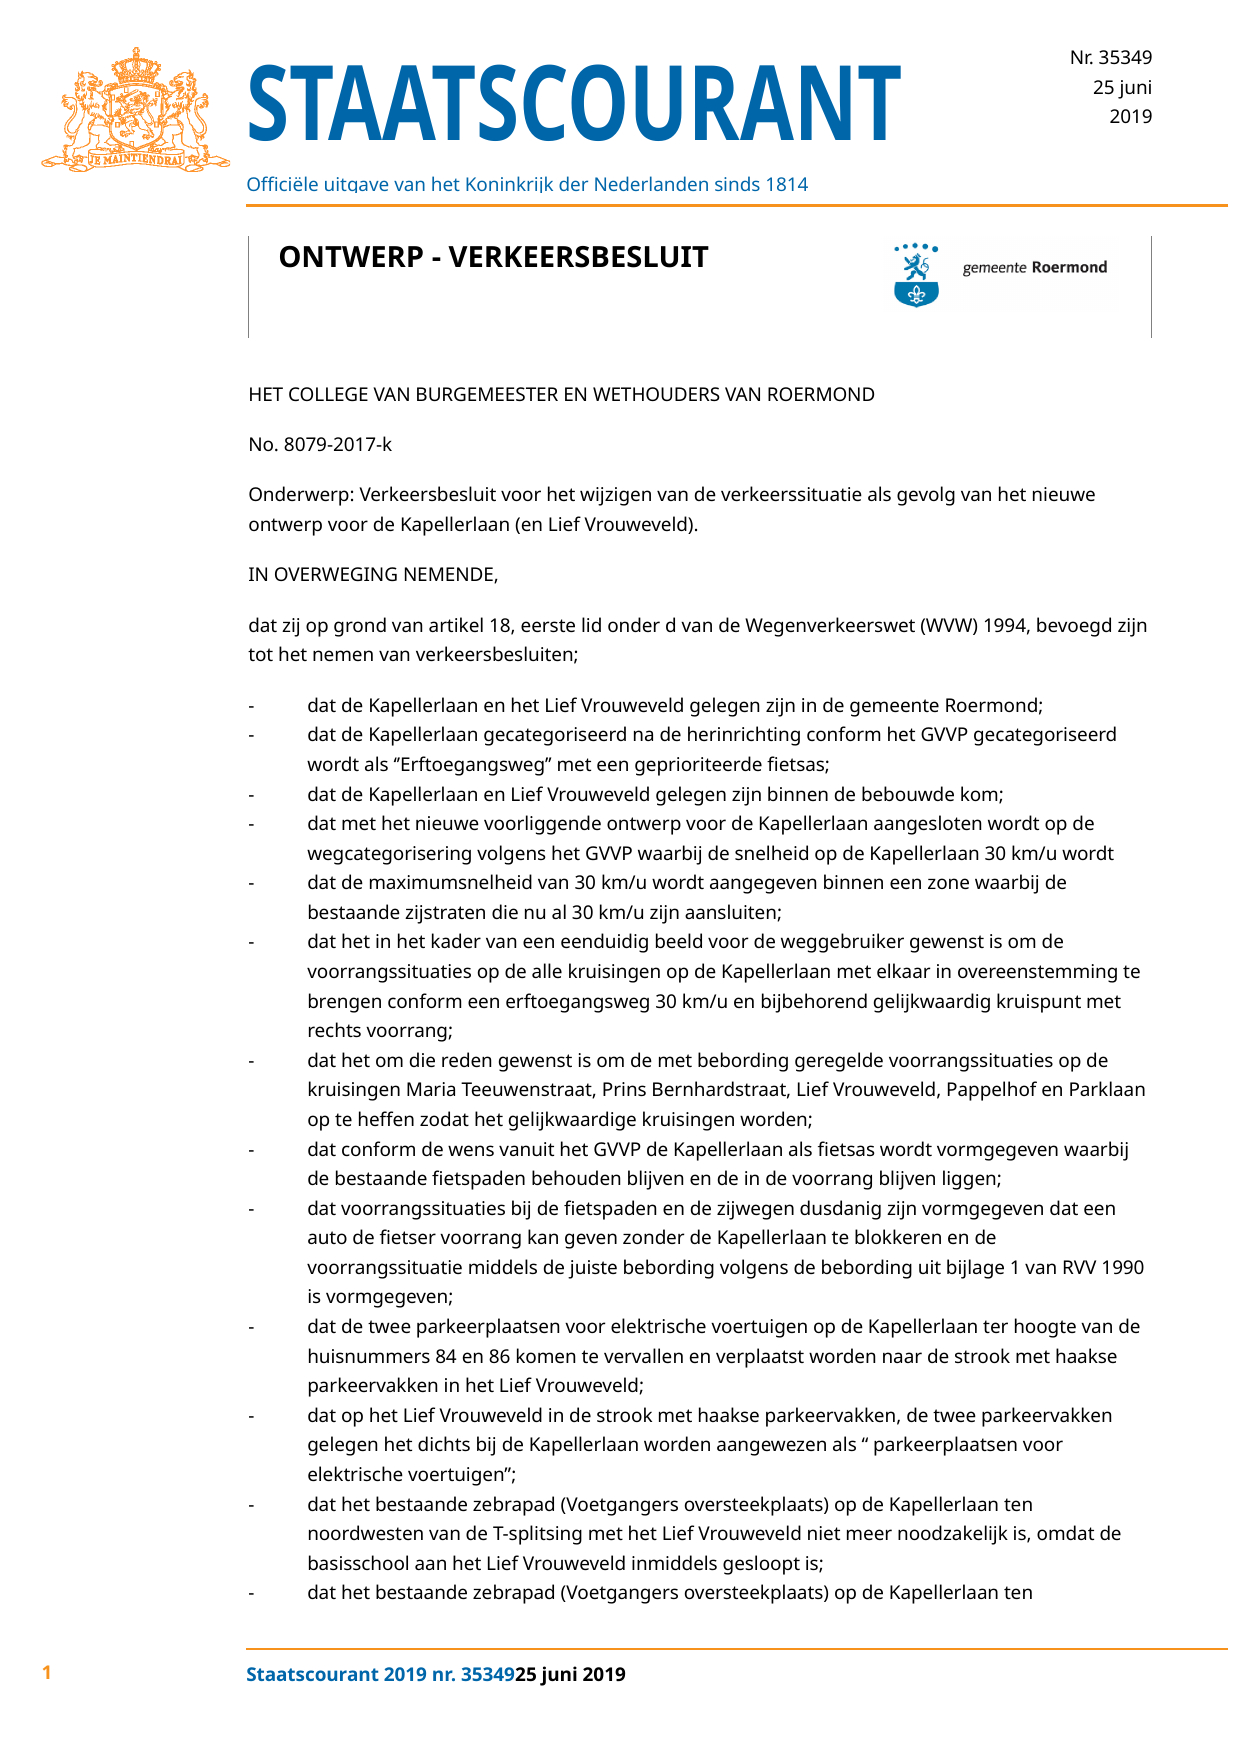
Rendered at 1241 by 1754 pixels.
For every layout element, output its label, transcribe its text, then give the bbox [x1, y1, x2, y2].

text dat zij op grond van artikel 18, eerste lid onder d van de Wegenverkeerswet (WVW) 1994, bevoegd zijn tot het nemen van verkeersbesluiten; [248, 612, 1152, 667]
picture [41, 47, 231, 172]
list dat het in het kader van een eenduidig beeld voor de weggebruiker gewenst is om de voorrangssituaties op de alle kruisingen op de Kapellerlaan met elkaar in overeenstemming te brengen conform een erftoegangsweg 30 km/u en bijbehorend gelijkwaardig kruispunt met rechts voorrang; [248, 929, 1152, 1043]
list dat het om die reden gewenst is om de met bebording geregelde voorrangssituaties op de kruisingen Maria Teeuwenstraat, Prins Bernhardstraat, Lief Vrouweveld, Pappelhof en Parklaan op te heffen zodat het gelijkwaardige kruisingen worden; [248, 1047, 1152, 1132]
table_header ONTWERP - VERKEERSBESLUIT [249, 236, 850, 338]
list dat de Kapellerlaan gecategoriseerd na de herinrichting conform het GVVP gecategoriseerd wordt als ‘’Erftoegangsweg’’ met een geprioriteerde fietsas; [248, 722, 1152, 777]
text No. 8079-2017-k [248, 431, 1152, 457]
text HET COLLEGE VAN BURGEMEESTER EN WETHOUDERS VAN ROERMOND [248, 381, 1152, 406]
list dat de Kapellerlaan en het Lief Vrouweveld gelegen zijn in de gemeente Roermond; [248, 692, 1152, 718]
picture [882, 236, 1119, 312]
list dat de maximumsnelheid van 30 km/u wordt aangegeven binnen een zone waarbij de bestaande zijstraten die nu al 30 km/u zijn aansluiten; [248, 869, 1152, 925]
text Onderwerp: Verkeersbesluit voor het wijzigen van de verkeerssituatie als gevolg van het nieuwe ontwerp voor de Kapellerlaan (en Lief Vrouweveld). [248, 482, 1152, 537]
list dat de Kapellerlaan en Lief Vrouweveld gelegen zijn binnen de bebouwde kom; [248, 781, 1152, 806]
list dat conform de wens vanuit het GVVP de Kapellerlaan als fietsas wordt vormgegeven waarbij de bestaande fietspaden behouden blijven en de in de voorrang blijven liggen; [248, 1136, 1152, 1191]
list dat op het Lief Vrouweveld in de strook met haakse parkeervakken, de twee parkeervakken gelegen het dichts bij de Kapellerlaan worden aangewezen als “ parkeerplaatsen voor elektrische voertuigen”; [248, 1402, 1152, 1487]
table_header [850, 236, 1151, 338]
list dat voorrangssituaties bij de fietspaden en de zijwegen dusdanig zijn vormgegeven dat een auto de fietser voorrang kan geven zonder de Kapellerlaan te blokkeren en de voorrangssituatie middels de juiste bebording volgens de bebording uit bijlage 1 van RVV 1990 is vormgegeven; [248, 1195, 1152, 1309]
list dat het bestaande zebrapad (Voetgangers oversteekplaats) op de Kapellerlaan ten [248, 1579, 1152, 1605]
text IN OVERWEGING NEMENDE, [248, 562, 1152, 587]
list dat het bestaande zebrapad (Voetgangers oversteekplaats) op de Kapellerlaan ten noordwesten van de T-splitsing met het Lief Vrouweveld niet meer noodzakelijk is, omdat de basisschool aan het Lief Vrouweveld inmiddels gesloopt is; [248, 1491, 1152, 1576]
list dat met het nieuwe voorliggende ontwerp voor de Kapellerlaan aangesloten wordt op de wegcategorisering volgens het GVVP waarbij de snelheid op de Kapellerlaan 30 km/u wordt [248, 810, 1152, 866]
list dat de twee parkeerplaatsen voor elektrische voertuigen op de Kapellerlaan ter hoogte van de huisnummers 84 en 86 komen te vervallen en verplaatst worden naar de strook met haakse parkeervakken in het Lief Vrouweveld; [248, 1313, 1152, 1398]
